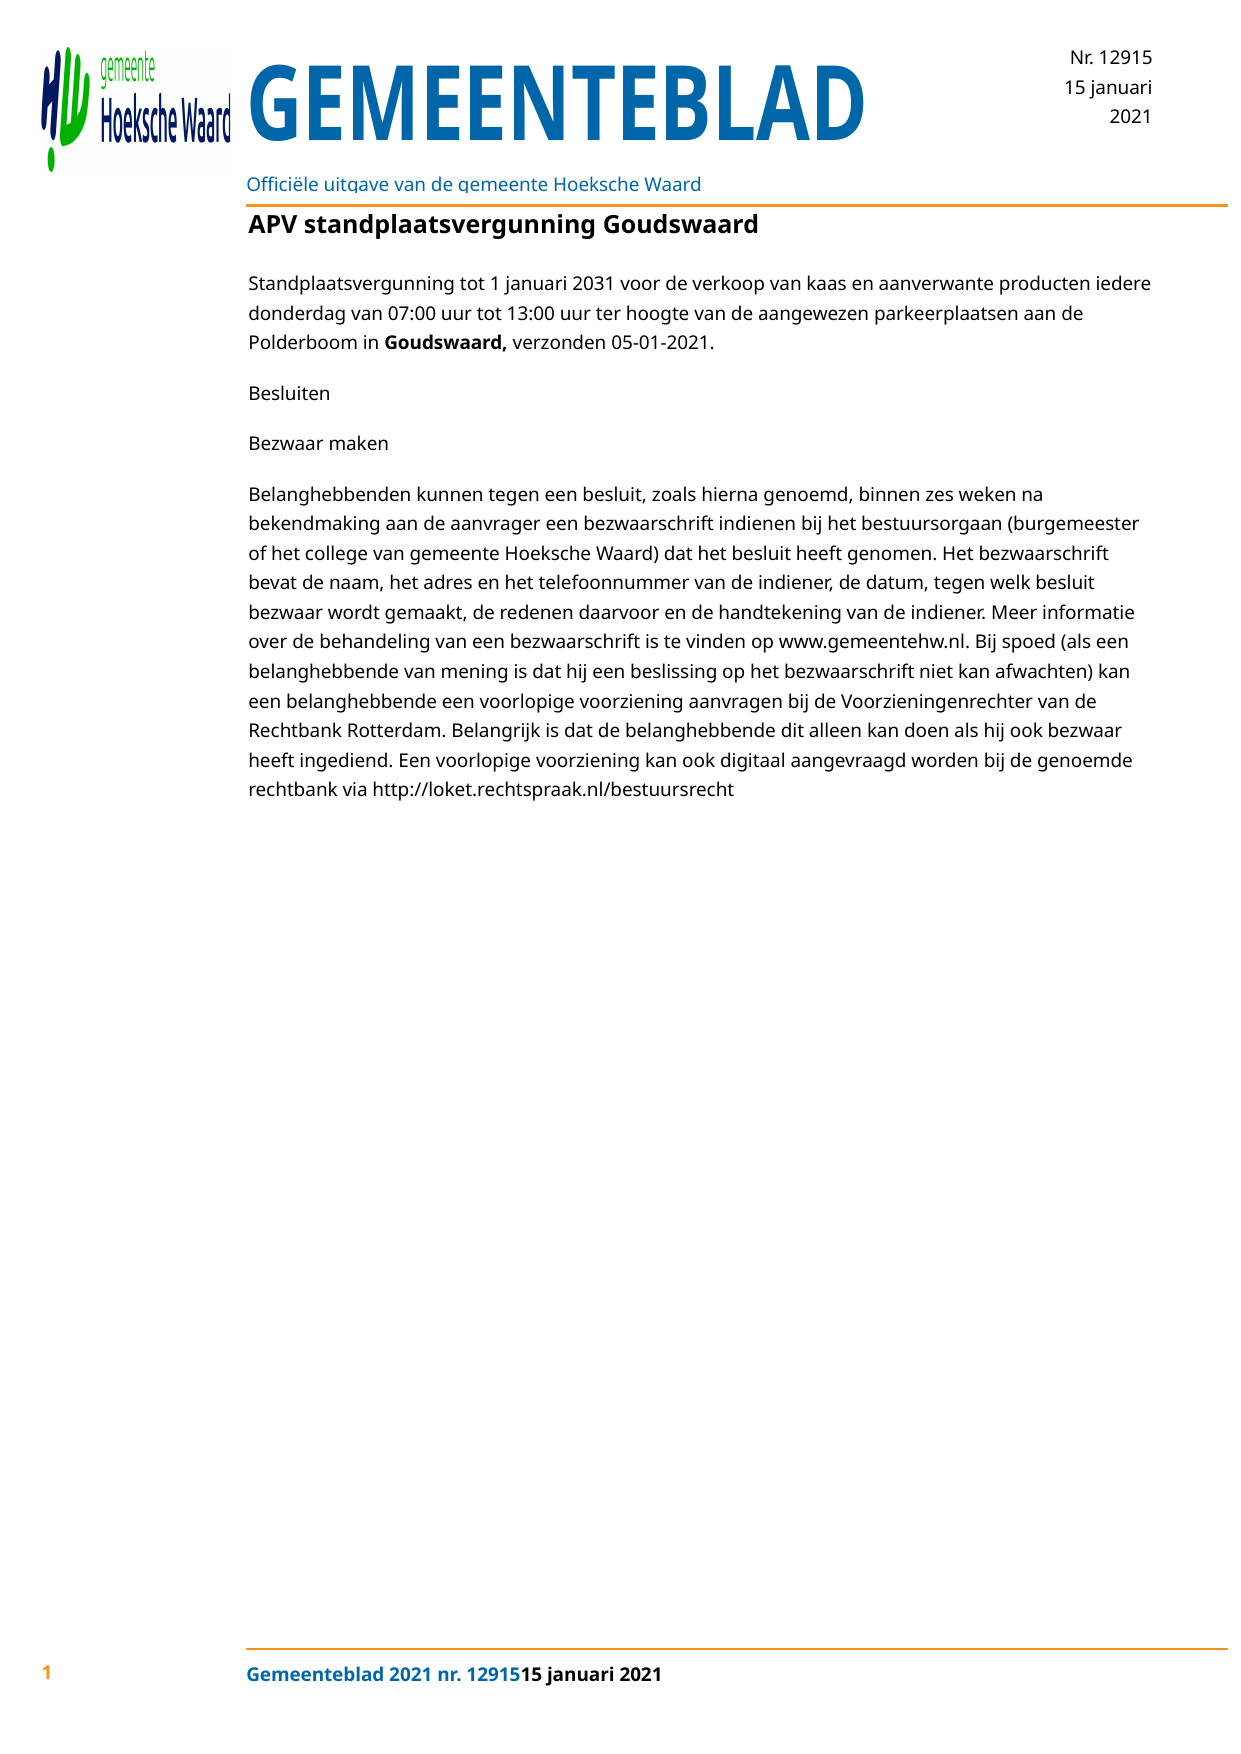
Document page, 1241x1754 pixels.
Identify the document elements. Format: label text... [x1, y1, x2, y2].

text Besluiten [248, 380, 1152, 406]
text Bezwaar maken [248, 430, 1152, 456]
text Standplaatsvergunning tot 1 januari 2031 voor de verkoop van kaas en aanverwante producten iedere donderdag van 07:00 uur tot 13:00 uur ter hoogte van de aangewezen parkeerplaatsen aan de Polderboom in Goudswaard, verzonden 05-01-2021. [248, 270, 1152, 355]
text APV standplaatsvergunning Goudswaard [248, 207, 1152, 241]
text Belanghebbenden kunnen tegen een besluit, zoals hierna genoemd, binnen zes weken na bekendmaking aan de aanvrager een bezwaarschrift indienen bij het bestuursorgaan (burgemeester of het college van gemeente Hoeksche Waard) dat het besluit heeft genomen. Het bezwaarschrift bevat de naam, het adres en het telefoonnummer van de indiener, de datum, tegen welk besluit bezwaar wordt gemaakt, de redenen daarvoor en de handtekening van de indiener. Meer informatie over de behandeling van een bezwaarschrift is te vinden op www.gemeentehw.nl. Bij spoed (als een belanghebbende van mening is dat hij een beslissing op het bezwaarschrift niet kan afwachten) kan een belanghebbende een voorlopige voorziening aanvragen bij de Voorzieningenrechter van de Rechtbank Rotterdam. Belangrijk is dat de belanghebbende dit alleen kan doen als hij ook bezwaar heeft ingediend. Een voorlopige voorziening kan ook digitaal aangevraagd worden bij de genoemde rechtbank via http://loket.rechtspraak.nl/bestuursrecht [248, 481, 1152, 802]
picture [41, 47, 231, 172]
